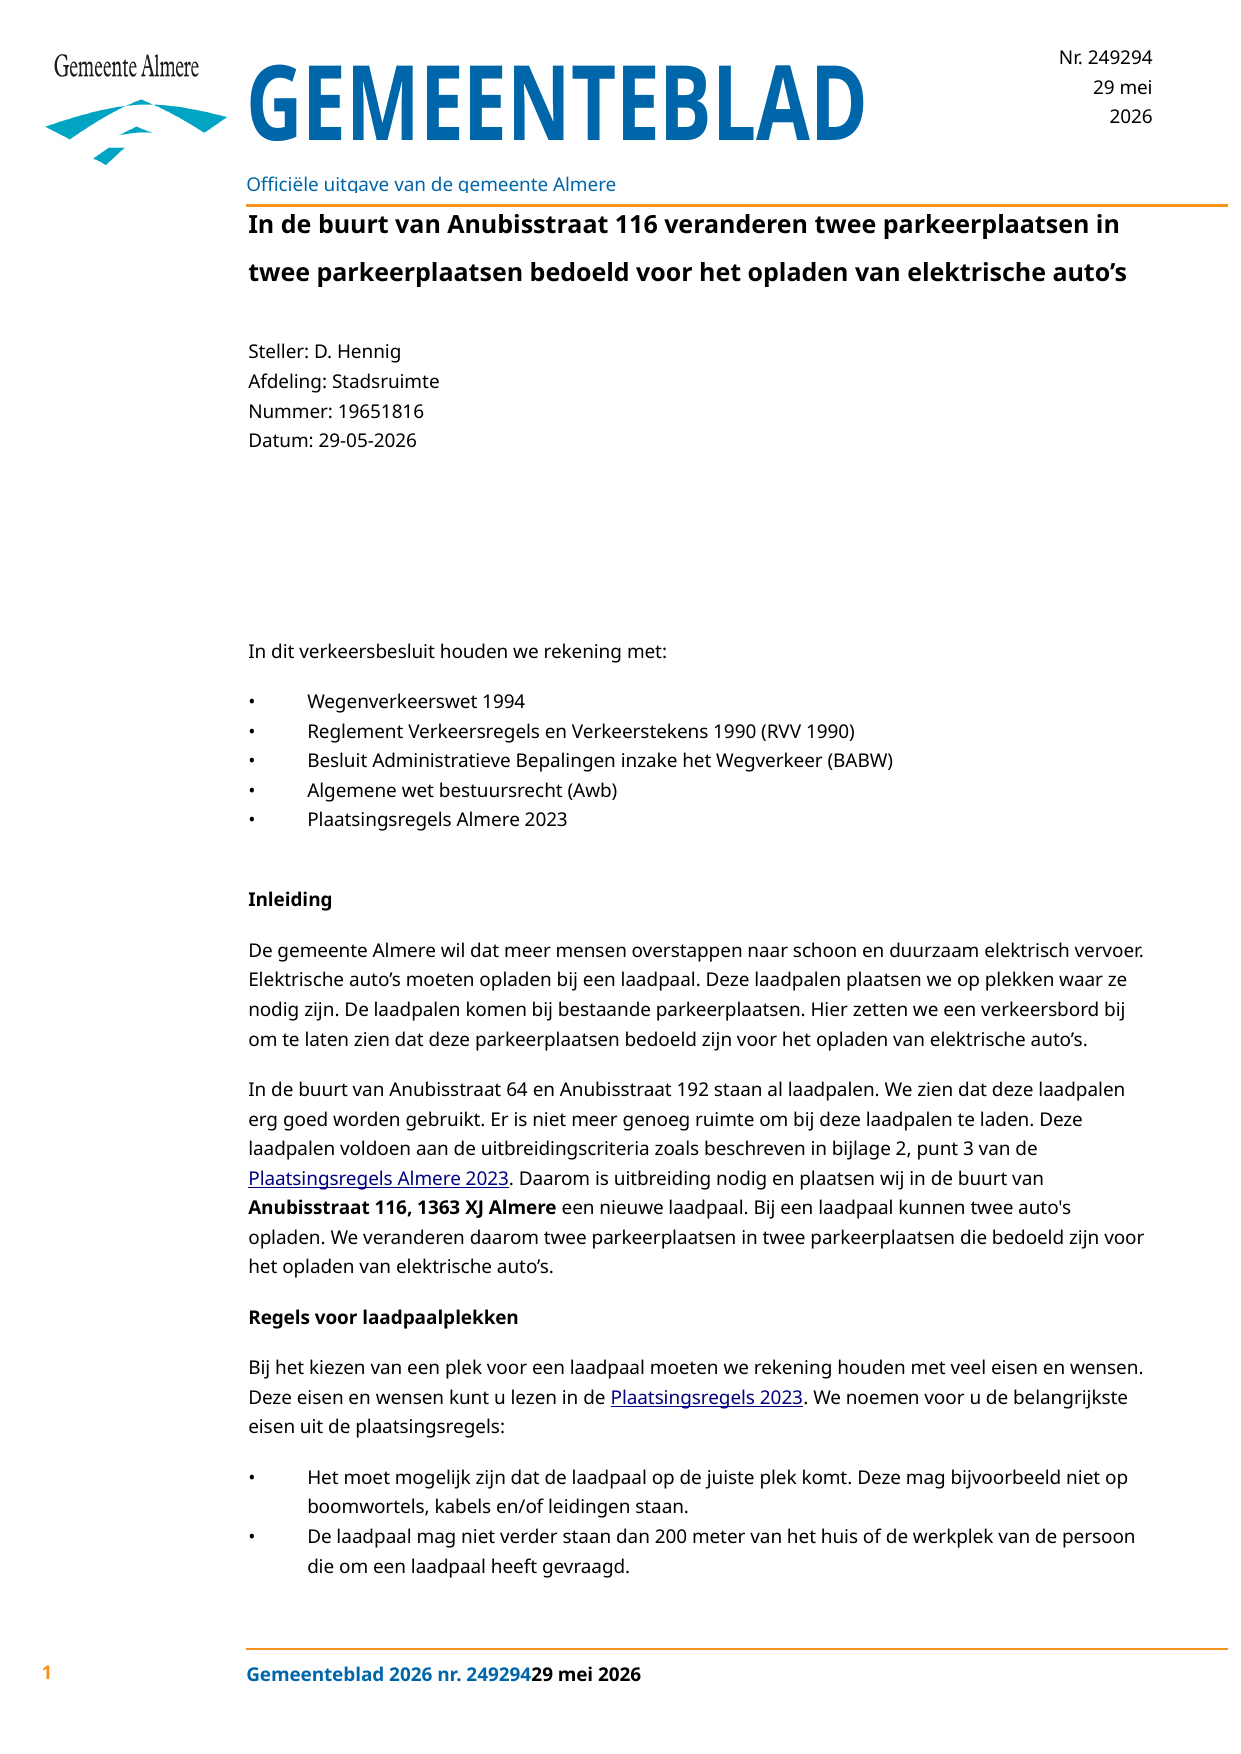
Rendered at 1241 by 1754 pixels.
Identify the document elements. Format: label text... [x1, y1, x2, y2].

list Wegenverkeerswet 1994 [248, 688, 1152, 714]
text Bij het kiezen van een plek voor een laadpaal moeten we rekening houden met veel eisen en wensen. Deze eisen en wensen kunt u lezen in de Plaatsingsregels 2023. We noemen voor u de belangrijkste eisen uit de plaatsingsregels: [248, 1354, 1152, 1439]
text De gemeente Almere wil dat meer mensen overstappen naar schoon en duurzaam elektrisch vervoer. Elektrische auto’s moeten opladen bij een laadpaal. Deze laadpalen plaatsen we op plekken waar ze nodig zijn. De laadpalen komen bij bestaande parkeerplaatsen. Hier zetten we een verkeersbord bij om te laten zien dat deze parkeerplaatsen bedoeld zijn voor het opladen van elektrische auto’s. [248, 937, 1152, 1051]
text In de buurt van Anubisstraat 64 en Anubisstraat 192 staan al laadpalen. We zien dat deze laadpalen erg goed worden gebruikt. Er is niet meer genoeg ruimte om bij deze laadpalen te laden. Deze laadpalen voldoen aan de uitbreidingscriteria zoals beschreven in bijlage 2, punt 3 van de Plaatsingsregels Almere 2023. Daarom is uitbreiding nodig en plaatsen wij in de buurt van Anubisstraat 116, 1363 XJ Almere een nieuwe laadpaal. Bij een laadpaal kunnen twee auto's opladen. We veranderen daarom twee parkeerplaatsen in twee parkeerplaatsen die bedoeld zijn voor het opladen van elektrische auto’s. [248, 1076, 1152, 1279]
text Steller: D. Hennig [248, 339, 1152, 364]
list Reglement Verkeersregels en Verkeerstekens 1990 (RVV 1990) [248, 718, 1152, 743]
text In de buurt van Anubisstraat 116 veranderen twee parkeerplaatsen in twee parkeerplaatsen bedoeld voor het opladen van elektrische auto’s [248, 207, 1152, 288]
list De laadpaal mag niet verder staan dan 200 meter van het huis of de werkplek van de persoon die om een laadpaal heeft gevraagd. [248, 1523, 1152, 1578]
list Algemene wet bestuursrecht (Awb) [248, 777, 1152, 803]
text Afdeling: Stadsruimte [248, 368, 1152, 394]
text Datum: 29-05-2026 [248, 427, 1152, 453]
list Besluit Administratieve Bepalingen inzake het Wegverkeer (BABW) [248, 747, 1152, 773]
text Inleiding [248, 887, 1152, 912]
list Plaatsingsregels Almere 2023 [248, 807, 1152, 832]
text In dit verkeersbesluit houden we rekening met: [248, 638, 1152, 663]
list Het moet mogelijk zijn dat de laadpaal op de juiste plek komt. Deze mag bijvoorbeeld niet op boomwortels, kabels en/of leidingen staan. [248, 1464, 1152, 1519]
text Regels voor laadpaalplekken [248, 1304, 1152, 1330]
picture [41, 47, 231, 172]
text Nummer: 19651816 [248, 398, 1152, 423]
